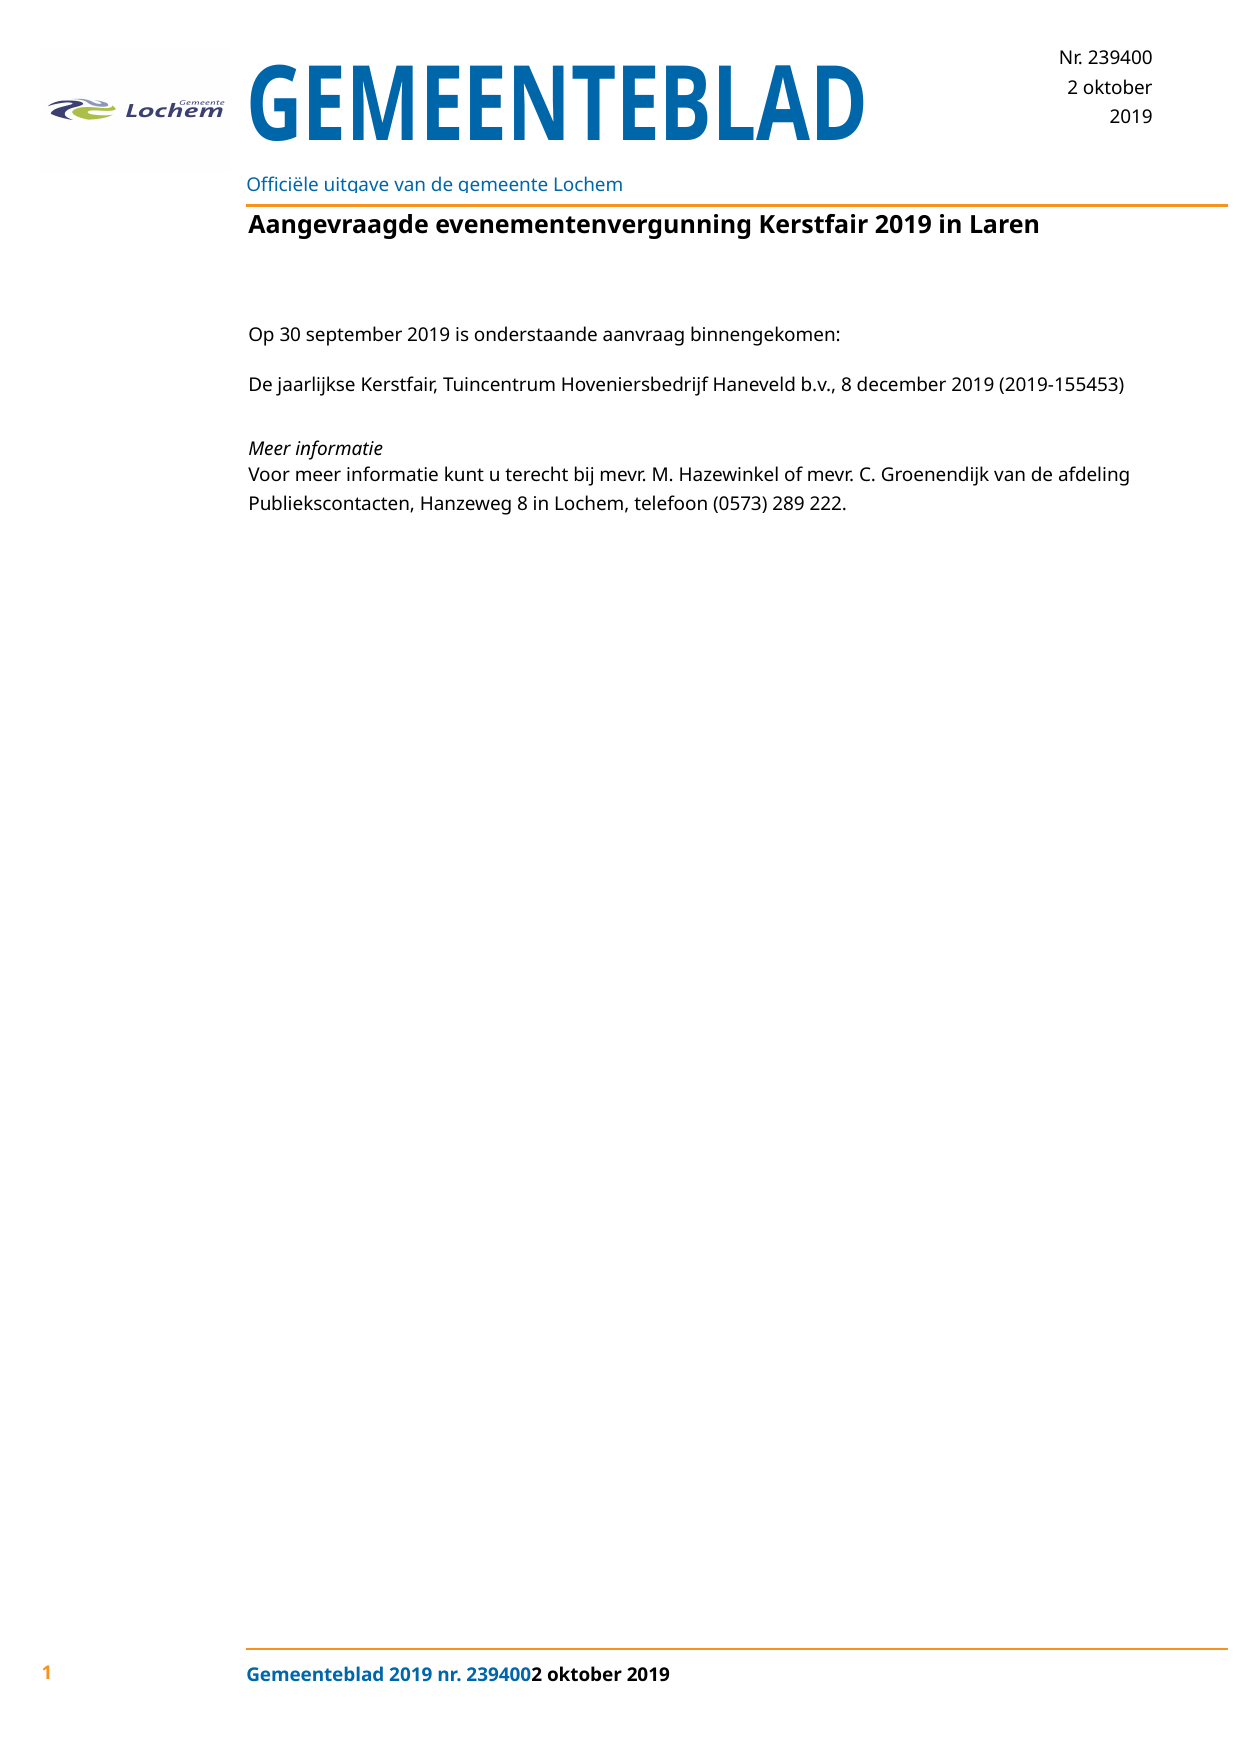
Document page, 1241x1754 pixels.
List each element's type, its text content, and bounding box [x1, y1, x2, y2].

text Op 30 september 2019 is onderstaande aanvraag binnengekomen: [248, 321, 1152, 346]
text Aangevraagde evenementenvergunning Kerstfair 2019 in Laren [248, 207, 1152, 241]
picture [41, 47, 231, 172]
text Voor meer informatie kunt u terecht bij mevr. M. Hazewinkel of mevr. C. Groenendijk van de afdeling Publiekscontacten, Hanzeweg 8 in Lochem, telefoon (0573) 289 222. [248, 461, 1152, 516]
text Meer informatie [248, 435, 1152, 461]
text De jaarlijkse Kerstfair, Tuincentrum Hoveniersbedrijf Haneveld b.v., 8 december 2019 (2019-155453) [248, 371, 1152, 397]
